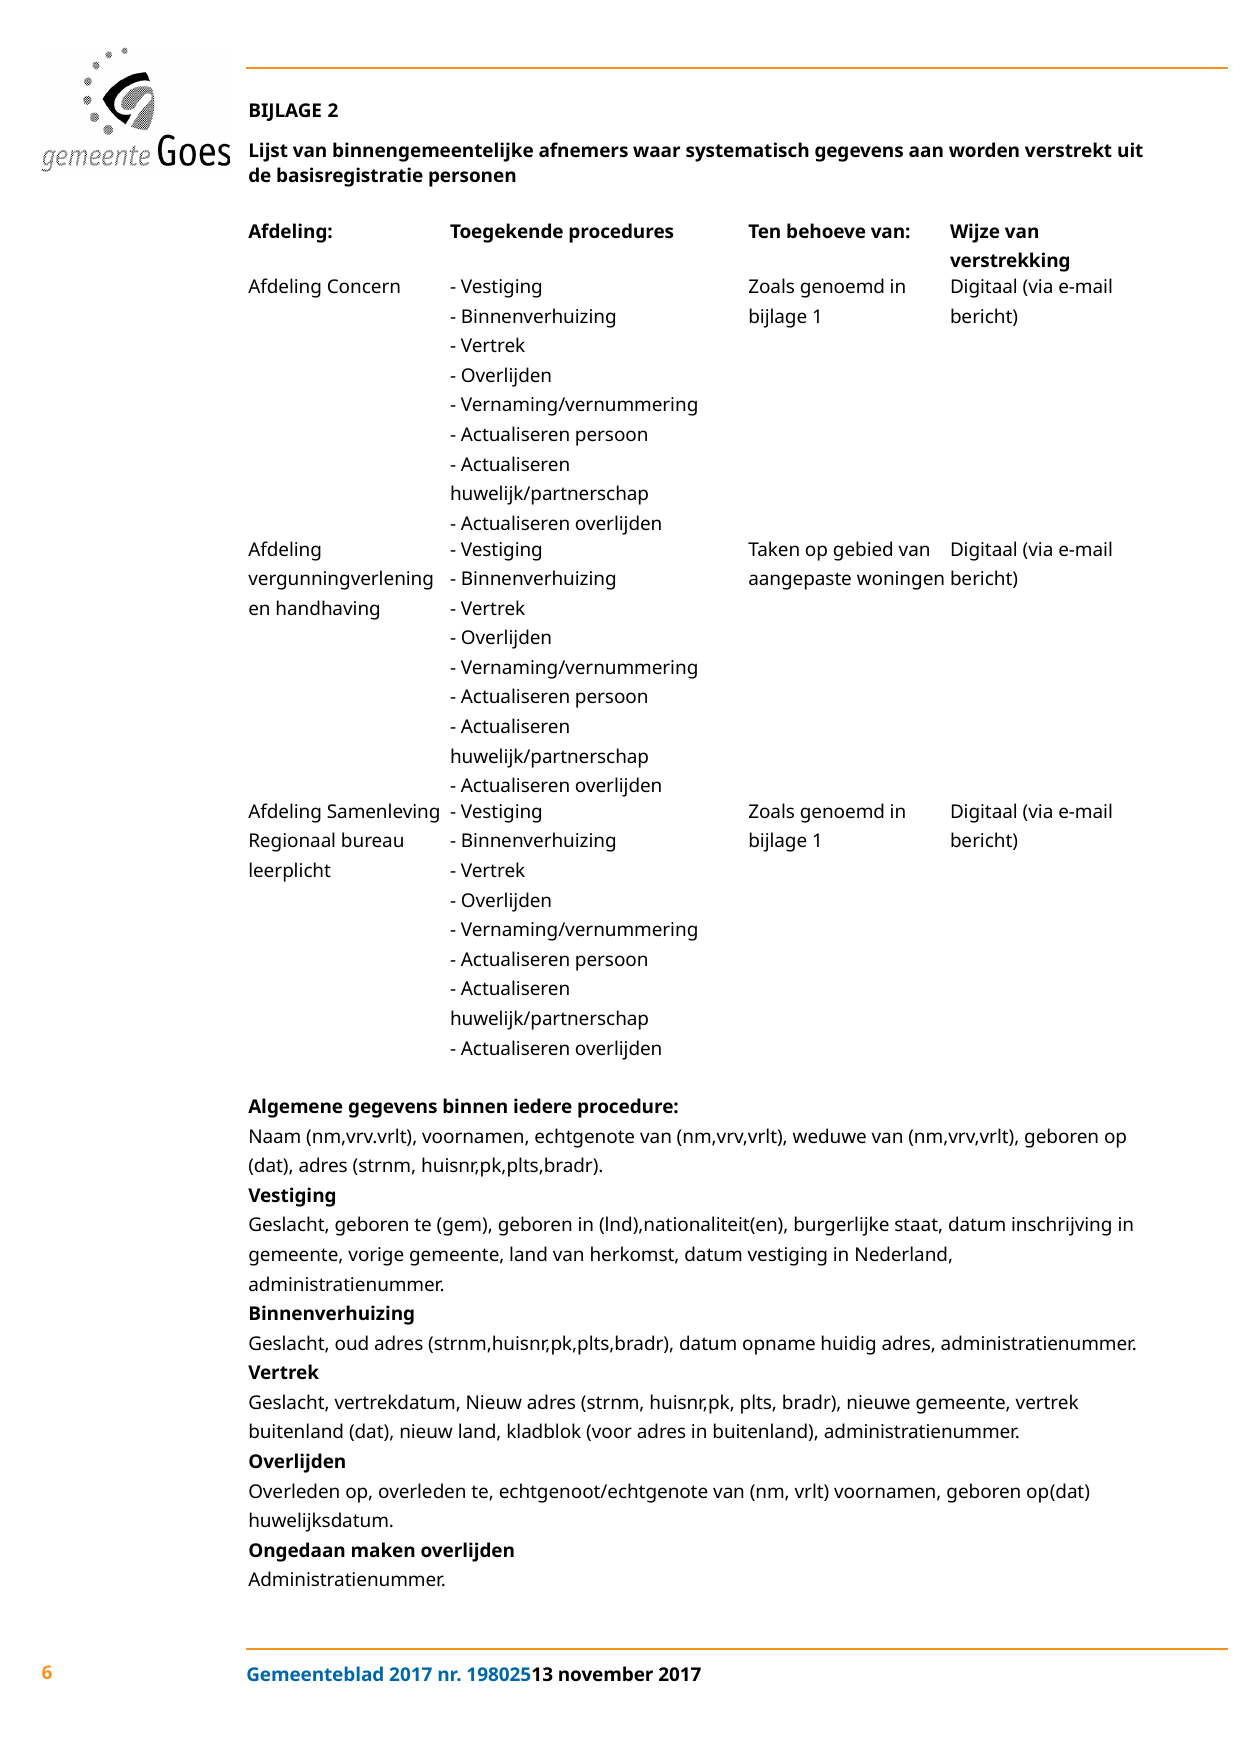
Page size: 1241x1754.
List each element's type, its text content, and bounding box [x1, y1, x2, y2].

table_cell Taken op gebied van aangepaste woningen [748, 536, 950, 798]
text Overlijden [248, 1448, 1152, 1474]
text Geslacht, vertrekdatum, Nieuw adres (strnm, huisnr,pk, plts, bradr), nieuwe gemeente, vertrek buitenland (dat), nieuw land, kladblok (voor adres in buitenland), administratienummer. [248, 1389, 1152, 1444]
table_cell Afdeling vergunningverlening en handhaving [248, 536, 450, 798]
table_cell Afdeling Concern [248, 273, 450, 536]
text Lijst van binnengemeentelijke afnemers waar systematisch gegevens aan worden verstrekt uit de basisregistratie personen [248, 137, 1152, 188]
table_header Toegekende procedures [450, 218, 748, 273]
picture [41, 47, 231, 172]
table_header Afdeling: [248, 218, 450, 273]
table_cell - Vestiging - Binnenverhuizing - Vertrek - Overlijden - Vernaming/vernummering - Actualiseren persoon - Actualiseren huwelijk/partnerschap - Actualiseren overlijden [450, 798, 748, 1061]
text Geslacht, geboren te (gem), geboren in (lnd),nationaliteit(en), burgerlijke staat, datum inschrijving in gemeente, vorige gemeente, land van herkomst, datum vestiging in Nederland, administratienummer. [248, 1212, 1152, 1297]
text Vestiging [248, 1182, 1152, 1208]
table_header Wijze van verstrekking [950, 218, 1152, 273]
text Administratienummer. [248, 1567, 1152, 1592]
text Naam (nm,vrv.vrlt), voornamen, echtgenote van (nm,vrv,vrlt), weduwe van (nm,vrv,vrlt), geboren op (dat), adres (strnm, huisnr,pk,plts,bradr). [248, 1123, 1152, 1178]
table_cell - Vestiging - Binnenverhuizing - Vertrek - Overlijden - Vernaming/vernummering - Actualiseren persoon - Actualiseren huwelijk/partnerschap - Actualiseren overlijden [450, 536, 748, 798]
text BIJLAGE 2 [248, 95, 1152, 123]
text Algemene gegevens binnen iedere procedure: [248, 1093, 1152, 1119]
text Binnenverhuizing [248, 1300, 1152, 1326]
text Geslacht, oud adres (strnm,huisnr,pk,plts,bradr), datum opname huidig adres, administratienummer. [248, 1330, 1152, 1356]
table_cell - Vestiging - Binnenverhuizing - Vertrek - Overlijden - Vernaming/vernummering - Actualiseren persoon - Actualiseren huwelijk/partnerschap - Actualiseren overlijden [450, 273, 748, 536]
table_cell Zoals genoemd in bijlage 1 [748, 798, 950, 1061]
text Vertrek [248, 1359, 1152, 1385]
table_cell Digitaal (via e-mail bericht) [950, 273, 1152, 536]
text Overleden op, overleden te, echtgenoot/echtgenote van (nm, vrlt) voornamen, geboren op(dat) huwelijksdatum. [248, 1478, 1152, 1533]
text Ongedaan maken overlijden [248, 1537, 1152, 1563]
table_cell Digitaal (via e-mail bericht) [950, 798, 1152, 1061]
table_cell Digitaal (via e-mail bericht) [950, 536, 1152, 798]
table_cell Afdeling Samenleving Regionaal bureau leerplicht [248, 798, 450, 1061]
table_header Ten behoeve van: [748, 218, 950, 273]
table_cell Zoals genoemd in bijlage 1 [748, 273, 950, 536]
